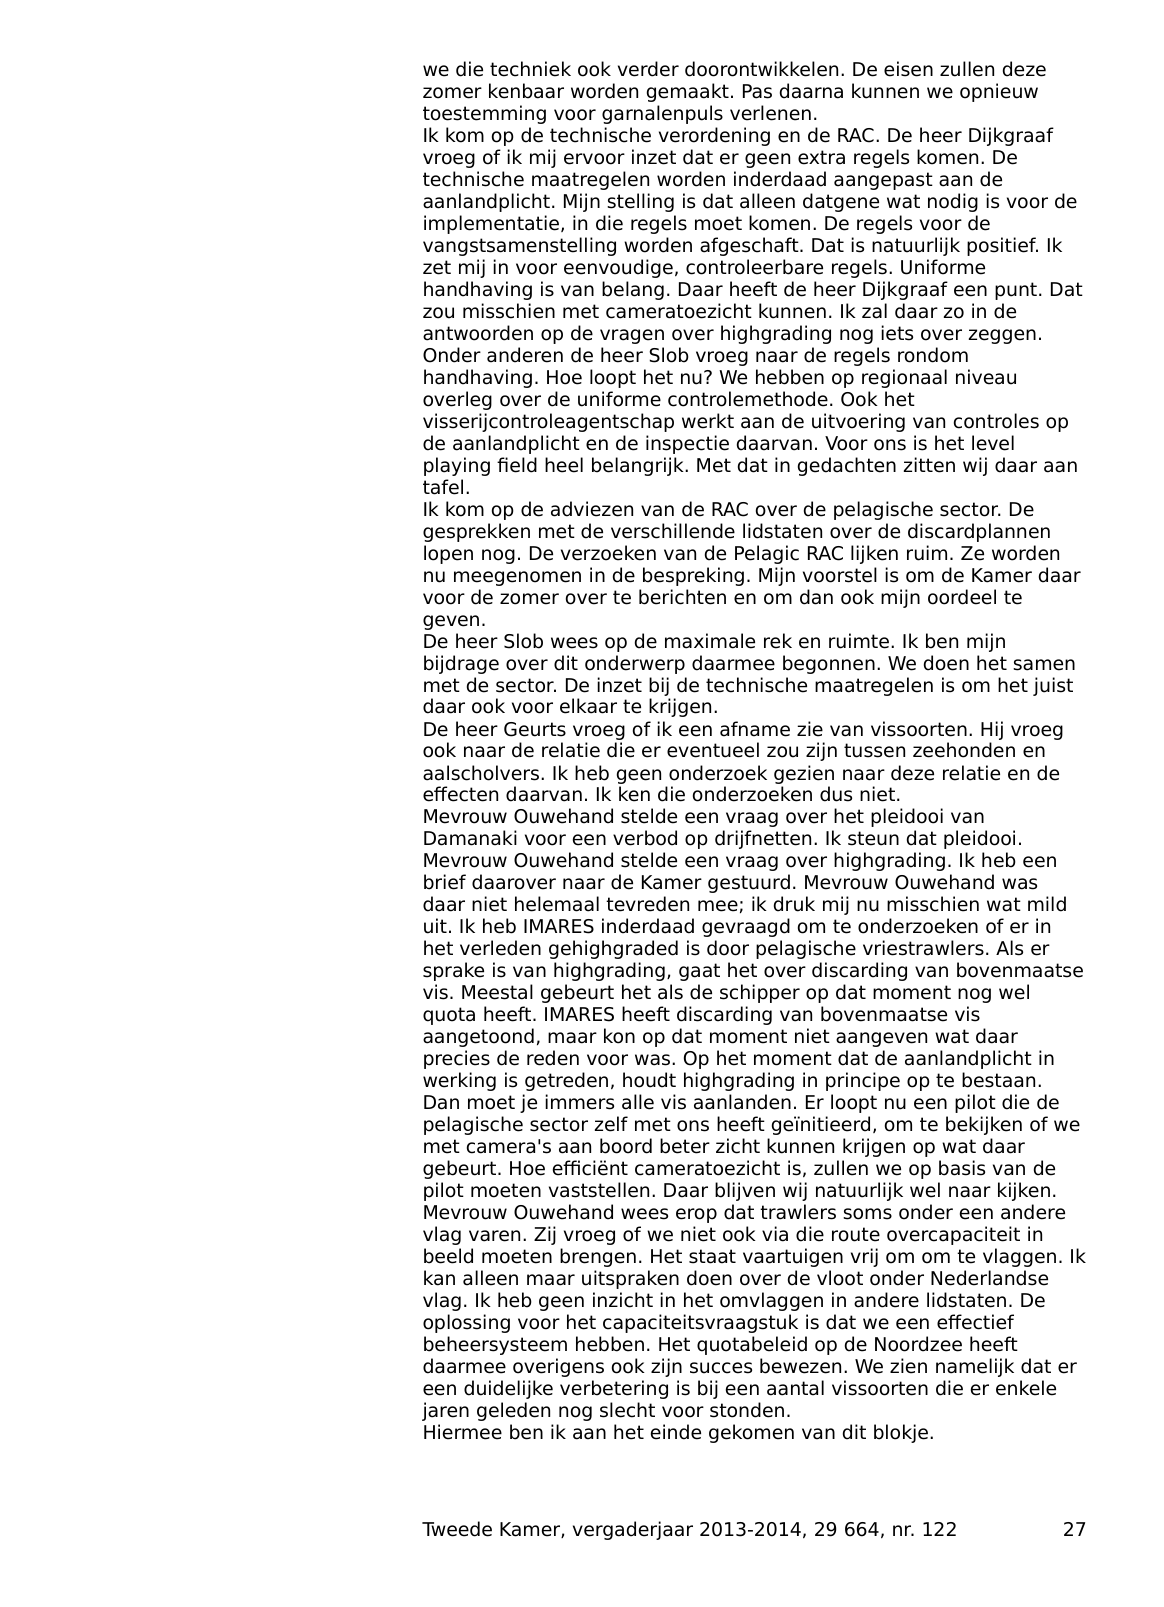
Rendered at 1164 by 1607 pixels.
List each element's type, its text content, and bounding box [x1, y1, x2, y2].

text Mevrouw Ouwehand stelde een vraag over het pleidooi van Damanaki voor een verbod op drijfnetten. Ik steun dat pleidooi. [422, 806, 1087, 850]
text De heer Geurts vroeg of ik een afname zie van vissoorten. Hij vroeg ook naar de relatie die er eventueel zou zijn tussen zeehonden en aalscholvers. Ik heb geen onderzoek gezien naar deze relatie en de effecten daarvan. Ik ken die onderzoeken dus niet. [422, 718, 1087, 806]
text Ik kom op de adviezen van de RAC over de pelagische sector. De gesprekken met de verschillende lidstaten over de discardplannen lopen nog. De verzoeken van de Pelagic RAC lijken ruim. Ze worden nu meegenomen in de bespreking. Mijn voorstel is om de Kamer daar voor de zomer over te berichten en om dan ook mijn oordeel te geven. [422, 499, 1087, 631]
text De heer Slob wees op de maximale rek en ruimte. Ik ben mijn bijdrage over dit onderwerp daarmee begonnen. We doen het samen met de sector. De inzet bij de technische maatregelen is om het juist daar ook voor elkaar te krijgen. [422, 631, 1087, 718]
text Onder anderen de heer Slob vroeg naar de regels rondom handhaving. Hoe loopt het nu? We hebben op regionaal niveau overleg over de uniforme controlemethode. Ook het visserijcontroleagentschap werkt aan de uitvoering van controles op de aanlandplicht en de inspectie daarvan. Voor ons is het level playing field heel belangrijk. Met dat in gedachten zitten wij daar aan tafel. [422, 345, 1087, 499]
text Mevrouw Ouwehand stelde een vraag over highgrading. Ik heb een brief daarover naar de Kamer gestuurd. Mevrouw Ouwehand was daar niet helemaal tevreden mee; ik druk mij nu misschien wat mild uit. Ik heb IMARES inderdaad gevraagd om te onderzoeken of er in het verleden gehighgraded is door pelagische vriestrawlers. Als er sprake is van highgrading, gaat het over discarding van bovenmaatse vis. Meestal gebeurt het als de schipper op dat moment nog wel quota heeft. IMARES heeft discarding van bovenmaatse vis aangetoond, maar kon op dat moment niet aangeven wat daar precies de reden voor was. Op het moment dat de aanlandplicht in werking is getreden, houdt highgrading in principe op te bestaan. Dan moet je immers alle vis aanlanden. Er loopt nu een pilot die de pelagische sector zelf met ons heeft geïnitieerd, om te bekijken of we met camera's aan boord beter zicht kunnen krijgen op wat daar gebeurt. Hoe efficiënt cameratoezicht is, zullen we op basis van de pilot moeten vaststellen. Daar blijven wij natuurlijk wel naar kijken. [422, 850, 1087, 1202]
text Hiermee ben ik aan het einde gekomen van dit blokje. [422, 1422, 1087, 1444]
text Mevrouw Ouwehand wees erop dat trawlers soms onder een andere vlag varen. Zij vroeg of we niet ook via die route overcapaciteit in beeld moeten brengen. Het staat vaartuigen vrij om om te vlaggen. Ik kan alleen maar uitspraken doen over de vloot onder Nederlandse vlag. Ik heb geen inzicht in het omvlaggen in andere lidstaten. De oplossing voor het capaciteitsvraagstuk is dat we een effectief beheersysteem hebben. Het quotabeleid op de Noordzee heeft daarmee overigens ook zijn succes bewezen. We zien namelijk dat er een duidelijke verbetering is bij een aantal vissoorten die er enkele jaren geleden nog slecht voor stonden. [422, 1202, 1087, 1422]
text we die techniek ook verder doorontwikkelen. De eisen zullen deze zomer kenbaar worden gemaakt. Pas daarna kunnen we opnieuw toestemming voor garnalenpuls verlenen. [422, 59, 1087, 125]
text Ik kom op de technische verordening en de RAC. De heer Dijkgraaf vroeg of ik mij ervoor inzet dat er geen extra regels komen. De technische maatregelen worden inderdaad aangepast aan de aanlandplicht. Mijn stelling is dat alleen datgene wat nodig is voor de implementatie, in die regels moet komen. De regels voor de vangstsamenstelling worden afgeschaft. Dat is natuurlijk positief. Ik zet mij in voor eenvoudige, controleerbare regels. Uniforme handhaving is van belang. Daar heeft de heer Dijkgraaf een punt. Dat zou misschien met cameratoezicht kunnen. Ik zal daar zo in de antwoorden op de vragen over highgrading nog iets over zeggen. [422, 125, 1087, 345]
